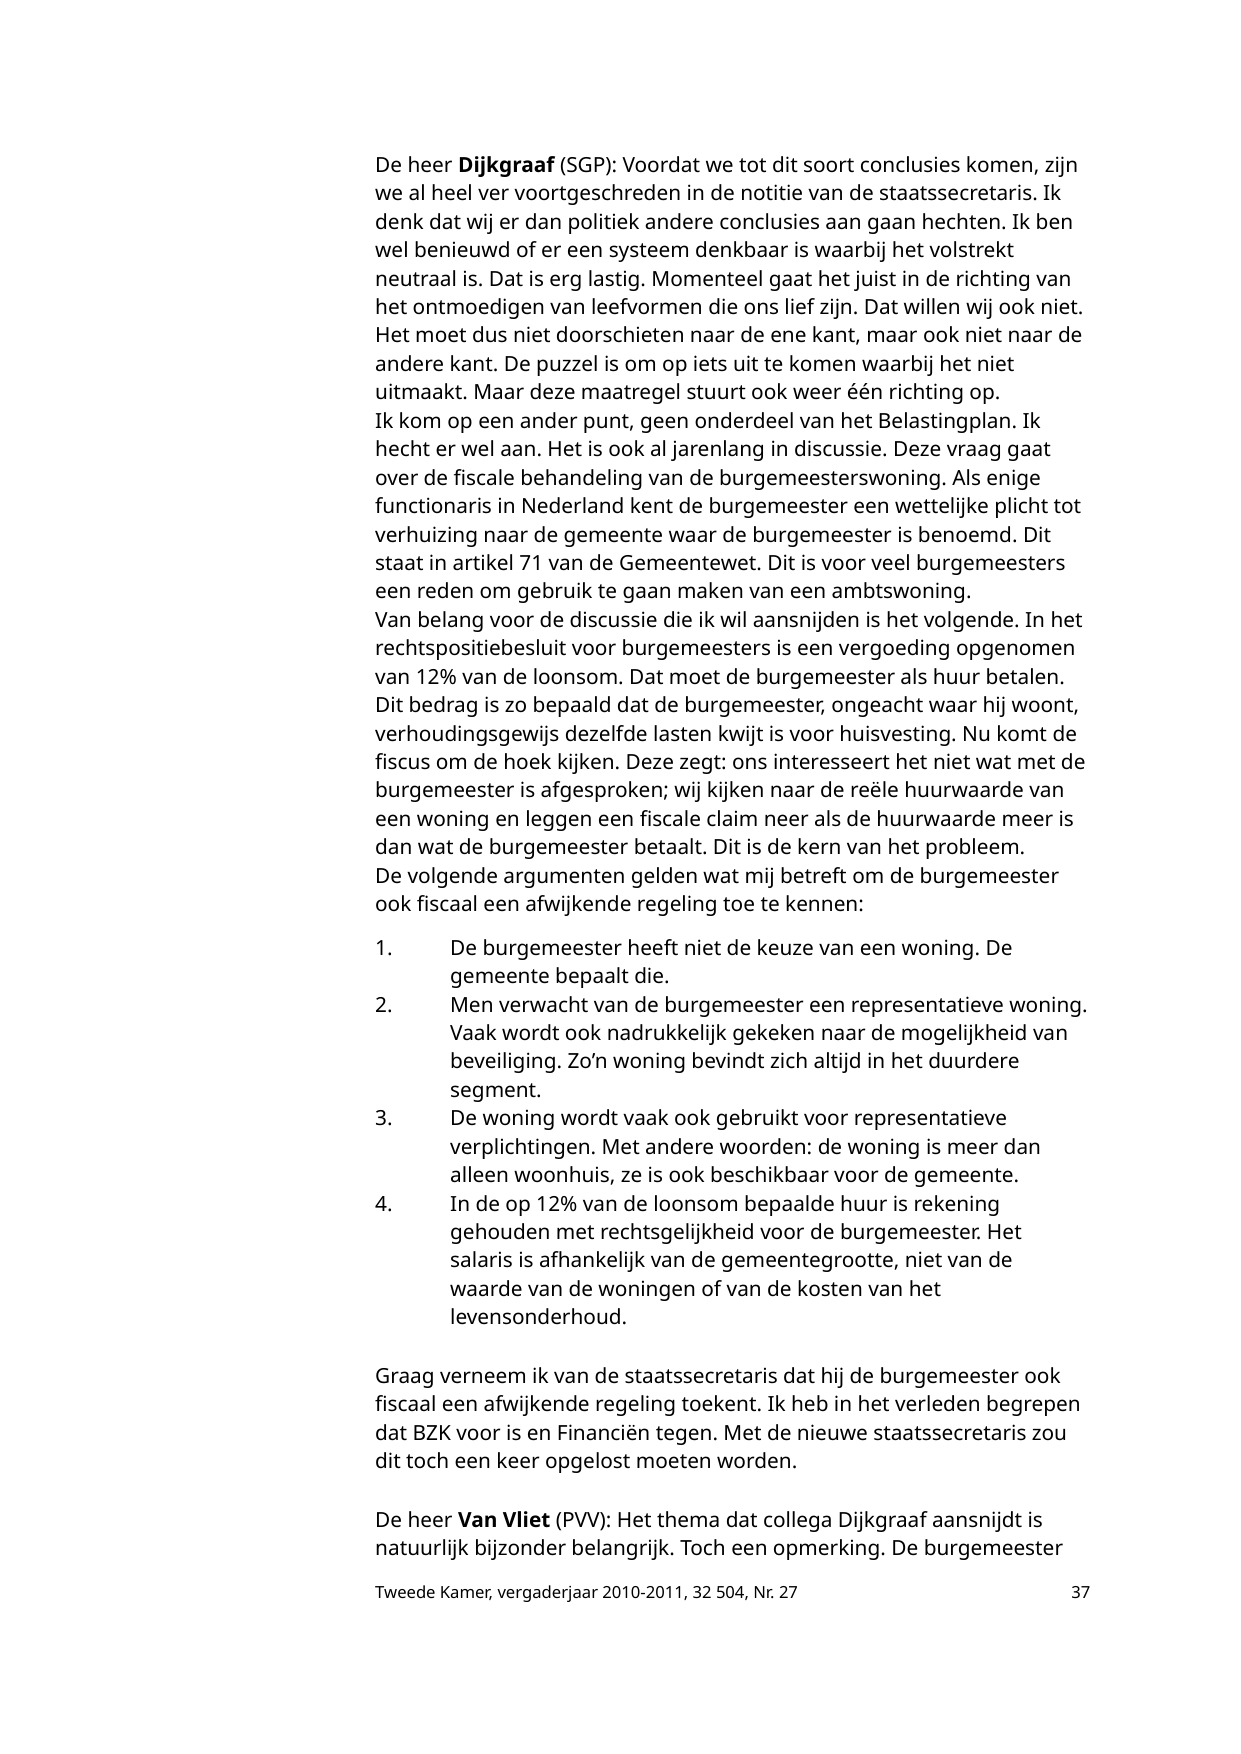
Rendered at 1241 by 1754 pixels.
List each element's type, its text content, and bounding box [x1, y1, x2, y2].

list In de op 12% van de loonsom bepaalde huur is rekening gehouden met rechtsgelijkheid voor de burgemeester. Het salaris is afhankelijk van de gemeentegrootte, niet van de waarde van de woningen of van de kosten van het levensonderhoud. [375, 1189, 1090, 1331]
list De burgemeester heeft niet de keuze van een woning. De gemeente bepaalt die. [375, 933, 1090, 990]
list Men verwacht van de burgemeester een representatieve woning. Vaak wordt ook nadrukkelijk gekeken naar de mogelijkheid van beveiliging. Zo’n woning bevindt zich altijd in het duurdere segment. [375, 990, 1090, 1103]
text Van belang voor de discussie die ik wil aansnijden is het volgende. In het rechtspositiebesluit voor burgemeesters is een vergoeding opgenomen van 12% van de loonsom. Dat moet de burgemeester als huur betalen. Dit bedrag is zo bepaald dat de burgemeester, ongeacht waar hij woont, verhoudingsgewijs dezelfde lasten kwijt is voor huisvesting. Nu komt de fiscus om de hoek kijken. Deze zegt: ons interesseert het niet wat met de burgemeester is afgesproken; wij kijken naar de reële huurwaarde van een woning en leggen een fiscale claim neer als de huurwaarde meer is dan wat de burgemeester betaalt. Dit is de kern van het probleem. [375, 605, 1090, 861]
text De heer Dijkgraaf (SGP): Voordat we tot dit soort conclusies komen, zijn we al heel ver voortgeschreden in de notitie van de staatssecretaris. Ik denk dat wij er dan politiek andere conclusies aan gaan hechten. Ik ben wel benieuwd of er een systeem denkbaar is waarbij het volstrekt neutraal is. Dat is erg lastig. Momenteel gaat het juist in de richting van het ontmoedigen van leefvormen die ons lief zijn. Dat willen wij ook niet. Het moet dus niet doorschieten naar de ene kant, maar ook niet naar de andere kant. De puzzel is om op iets uit te komen waarbij het niet uitmaakt. Maar deze maatregel stuurt ook weer één richting op. [375, 150, 1090, 406]
list De woning wordt vaak ook gebruikt voor representatieve verplichtingen. Met andere woorden: de woning is meer dan alleen woonhuis, ze is ook beschikbaar voor de gemeente. [375, 1103, 1090, 1189]
text Graag verneem ik van de staatssecretaris dat hij de burgemeester ook fiscaal een afwijkende regeling toekent. Ik heb in het verleden begrepen dat BZK voor is en Financiën tegen. Met de nieuwe staatssecretaris zou dit toch een keer opgelost moeten worden. [375, 1361, 1090, 1475]
text Ik kom op een ander punt, geen onderdeel van het Belastingplan. Ik hecht er wel aan. Het is ook al jarenlang in discussie. Deze vraag gaat over de fiscale behandeling van de burgemeesterswoning. Als enige functionaris in Nederland kent de burgemeester een wettelijke plicht tot verhuizing naar de gemeente waar de burgemeester is benoemd. Dit staat in artikel 71 van de Gemeentewet. Dit is voor veel burgemeesters een reden om gebruik te gaan maken van een ambtswoning. [375, 406, 1090, 605]
text De heer Van Vliet (PVV): Het thema dat collega Dijkgraaf aansnijdt is natuurlijk bijzonder belangrijk. Toch een opmerking. De burgemeester [375, 1505, 1090, 1562]
text De volgende argumenten gelden wat mij betreft om de burgemeester ook fiscaal een afwijkende regeling toe te kennen: [375, 861, 1090, 918]
